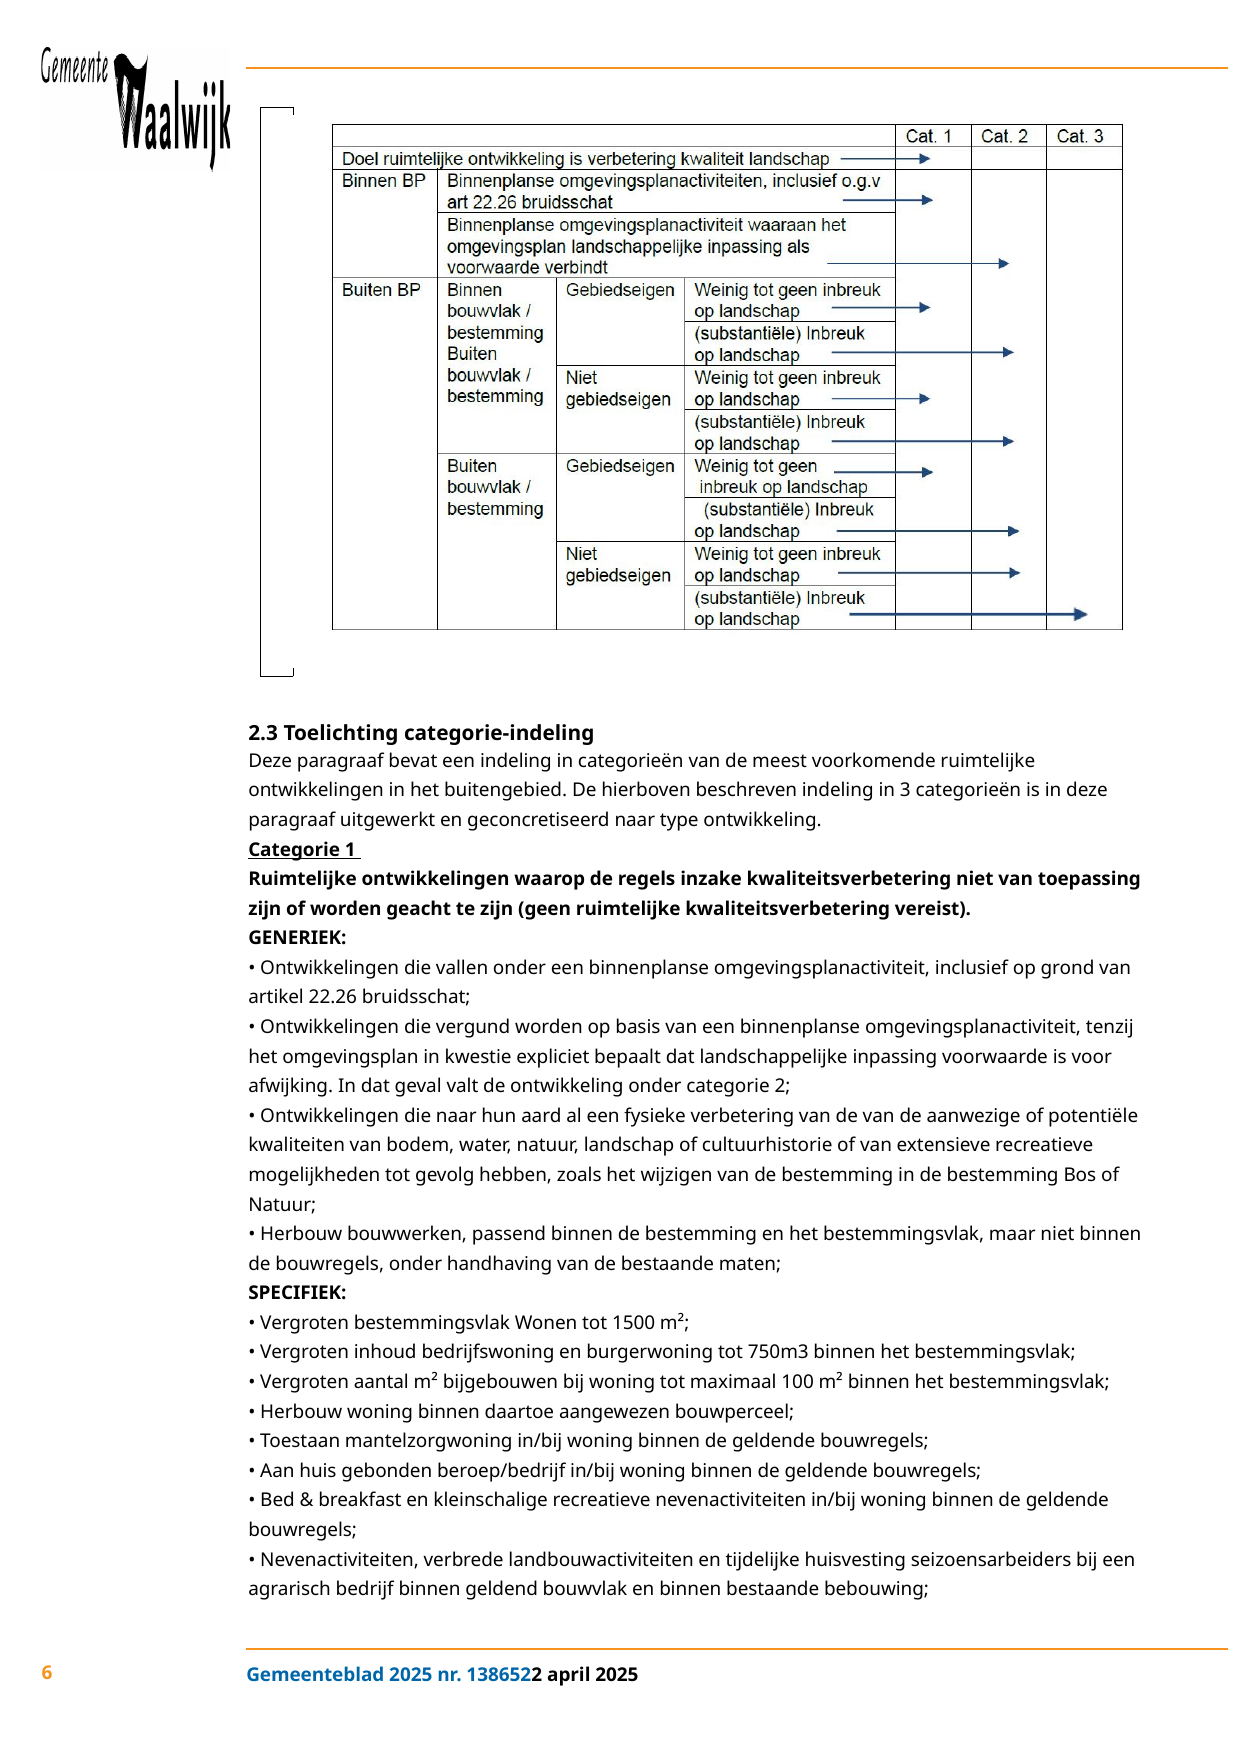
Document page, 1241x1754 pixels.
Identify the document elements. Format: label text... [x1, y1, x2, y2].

text • Vergroten inhoud bedrijfswoning en burgerwoning tot 750m3 binnen het bestemmingsvlak; [248, 1339, 1152, 1364]
text • Herbouw woning binnen daartoe aangewezen bouwperceel; [248, 1398, 1152, 1423]
text • Ontwikkelingen die vallen onder een binnenplanse omgevingsplanactiviteit, inclusief op grond van artikel 22.26 bruidsschat; [248, 954, 1152, 1009]
text Categorie 1 [248, 836, 1152, 861]
text • Vergroten bestemmingsvlak Wonen tot 1500 m²; [248, 1309, 1152, 1335]
text • Ontwikkelingen die vergund worden op basis van een binnenplanse omgevingsplanactiviteit, tenzij het omgevingsplan in kwestie expliciet bepaalt dat landschappelijke inpassing voorwaarde is voor afwijking. In dat geval valt de ontwikkeling onder categorie 2; [248, 1013, 1152, 1098]
picture [41, 47, 231, 172]
text Deze paragraaf bevat een indeling in categorieën van de meest voorkomende ruimtelijke ontwikkelingen in het buitengebied. De hierboven beschreven indeling in 3 categorieën is in deze paragraaf uitgewerkt en geconcretiseerd naar type ontwikkeling. [248, 747, 1152, 832]
text SPECIFIEK: [248, 1279, 1152, 1305]
text GENERIEK: [248, 924, 1152, 950]
text • Bed & breakfast en kleinschalige recreatieve nevenactiviteiten in/bij woning binnen de geldende bouwregels; [248, 1487, 1152, 1542]
text 2.3 Toelichting categorie-indeling [248, 718, 1152, 747]
text Ruimtelijke ontwikkelingen waarop de regels inzake kwaliteitsverbetering niet van toepassing zijn of worden geacht te zijn (geen ruimtelijke kwaliteitsverbetering vereist). [248, 865, 1152, 921]
picture [268, 115, 1173, 668]
text • Nevenactiviteiten, verbrede landbouwactiviteiten en tijdelijke huisvesting seizoensarbeiders bij een agrarisch bedrijf binnen geldend bouwvlak en binnen bestaande bebouwing; [248, 1546, 1152, 1601]
text • Herbouw bouwwerken, passend binnen de bestemming en het bestemmingsvlak, maar niet binnen de bouwregels, onder handhaving van de bestaande maten; [248, 1220, 1152, 1276]
text • Ontwikkelingen die naar hun aard al een fysieke verbetering van de van de aanwezige of potentiële kwaliteiten van bodem, water, natuur, landschap of cultuurhistorie of van extensieve recreatieve mogelijkheden tot gevolg hebben, zoals het wijzigen van de bestemming in de bestemming Bos of Natuur; [248, 1102, 1152, 1216]
text • Vergroten aantal m² bijgebouwen bij woning tot maximaal 100 m² binnen het bestemmingsvlak; [248, 1368, 1152, 1394]
text • Aan huis gebonden beroep/bedrijf in/bij woning binnen de geldende bouwregels; [248, 1457, 1152, 1483]
text • Toestaan mantelzorgwoning in/bij woning binnen de geldende bouwregels; [248, 1427, 1152, 1453]
